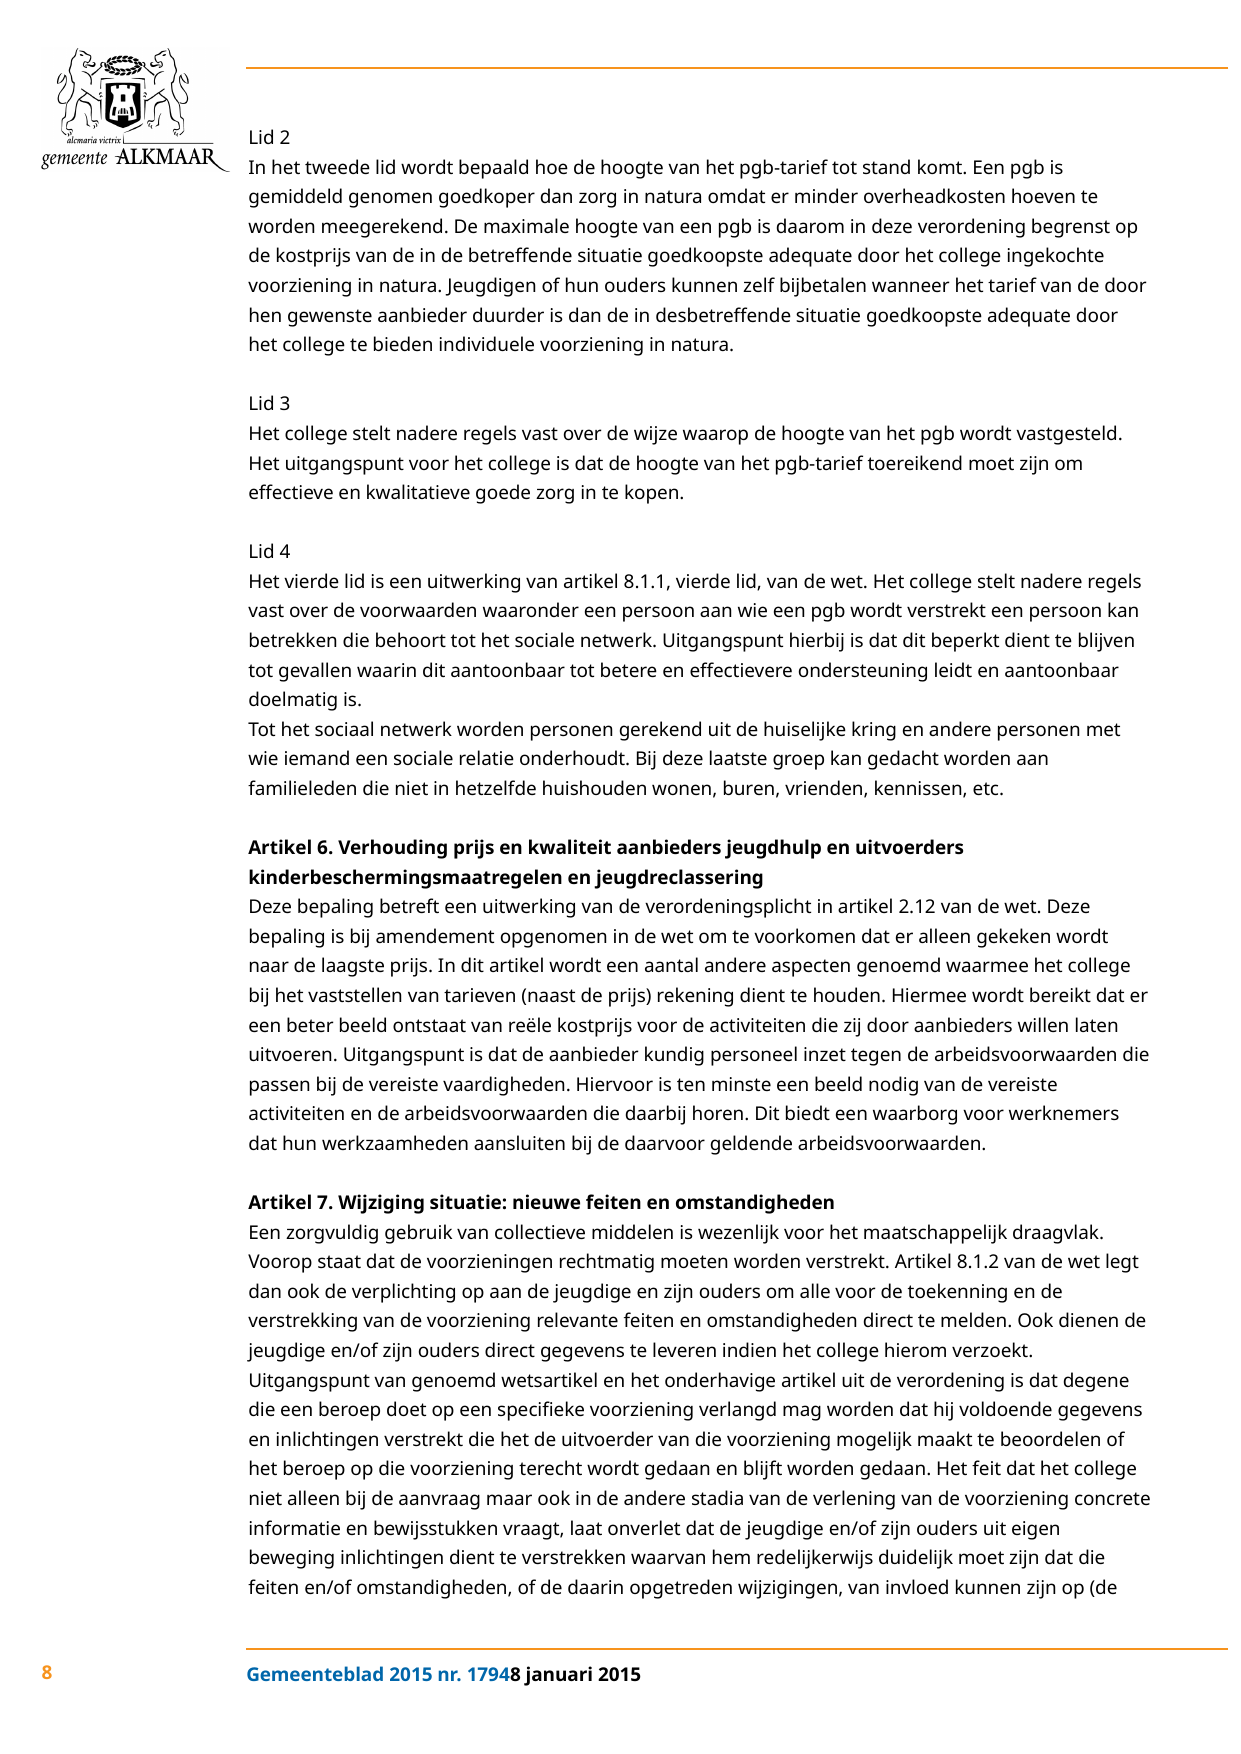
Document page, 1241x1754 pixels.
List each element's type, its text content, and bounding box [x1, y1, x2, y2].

text Een zorgvuldig gebruik van collectieve middelen is wezenlijk voor het maatschappelijk draagvlak. Voorop staat dat de voorzieningen rechtmatig moeten worden verstrekt. Artikel 8.1.2 van de wet legt dan ook de verplichting op aan de jeugdige en zijn ouders om alle voor de toekenning en de verstrekking van de voorziening relevante feiten en omstandigheden direct te melden. Ook dienen de jeugdige en/of zijn ouders direct gegevens te leveren indien het college hierom verzoekt. Uitgangspunt van genoemd wetsartikel en het onderhavige artikel uit de verordening is dat degene die een beroep doet op een specifieke voorziening verlangd mag worden dat hij voldoende gegevens en inlichtingen verstrekt die het de uitvoerder van die voorziening mogelijk maakt te beoordelen of het beroep op die voorziening terecht wordt gedaan en blijft worden gedaan. Het feit dat het college niet alleen bij de aanvraag maar ook in de andere stadia van de verlening van de voorziening concrete informatie en bewijsstukken vraagt, laat onverlet dat de jeugdige en/of zijn ouders uit eigen beweging inlichtingen dient te verstrekken waarvan hem redelijkerwijs duidelijk moet zijn dat die feiten en/of omstandigheden, of de daarin opgetreden wijzigingen, van invloed kunnen zijn op (de [248, 1219, 1152, 1600]
text Het vierde lid is een uitwerking van artikel 8.1.1, vierde lid, van de wet. Het college stelt nadere regels vast over de voorwaarden waaronder een persoon aan wie een pgb wordt verstrekt een persoon kan betrekken die behoort tot het sociale netwerk. Uitgangspunt hierbij is dat dit beperkt dient te blijven tot gevallen waarin dit aantoonbaar tot betere en effectievere ondersteuning leidt en aantoonbaar doelmatig is. [248, 568, 1152, 712]
text Tot het sociaal netwerk worden personen gerekend uit de huiselijke kring en andere personen met wie iemand een sociale relatie onderhoudt. Bij deze laatste groep kan gedacht worden aan familieleden die niet in hetzelfde huishouden wonen, buren, vrienden, kennissen, etc. [248, 716, 1152, 801]
text Deze bepaling betreft een uitwerking van de verordeningsplicht in artikel 2.12 van de wet. Deze bepaling is bij amendement opgenomen in de wet om te voorkomen dat er alleen gekeken wordt naar de laagste prijs. In dit artikel wordt een aantal andere aspecten genoemd waarmee het college bij het vaststellen van tarieven (naast de prijs) rekening dient te houden. Hiermee wordt bereikt dat er een beter beeld ontstaat van reële kostprijs voor de activiteiten die zij door aanbieders willen laten uitvoeren. Uitgangspunt is dat de aanbieder kundig personeel inzet tegen de arbeidsvoorwaarden die passen bij de vereiste vaardigheden. Hiervoor is ten minste een beeld nodig van de vereiste activiteiten en de arbeidsvoorwaarden die daarbij horen. Dit biedt een waarborg voor werknemers dat hun werkzaamheden aansluiten bij de daarvoor geldende arbeidsvoorwaarden. [248, 893, 1152, 1156]
text Lid 3 [248, 391, 1152, 416]
text Artikel 7. Wijziging situatie: nieuwe feiten en omstandigheden [248, 1189, 1152, 1215]
picture [41, 47, 231, 172]
text Het college stelt nadere regels vast over de wijze waarop de hoogte van het pgb wordt vastgesteld. Het uitgangspunt voor het college is dat de hoogte van het pgb-tarief toereikend moet zijn om effectieve en kwalitatieve goede zorg in te kopen. [248, 420, 1152, 505]
text Lid 2 [248, 124, 1152, 150]
text In het tweede lid wordt bepaald hoe de hoogte van het pgb-tarief tot stand komt. Een pgb is gemiddeld genomen goedkoper dan zorg in natura omdat er minder overheadkosten hoeven te worden meegerekend. De maximale hoogte van een pgb is daarom in deze verordening begrenst op de kostprijs van de in de betreffende situatie goedkoopste adequate door het college ingekochte voorziening in natura. Jeugdigen of hun ouders kunnen zelf bijbetalen wanneer het tarief van de door hen gewenste aanbieder duurder is dan de in desbetreffende situatie goedkoopste adequate door het college te bieden individuele voorziening in natura. [248, 154, 1152, 357]
text Artikel 6. Verhouding prijs en kwaliteit aanbieders jeugdhulp en uitvoerders kinderbeschermingsmaatregelen en jeugdreclassering [248, 834, 1152, 890]
text Lid 4 [248, 538, 1152, 564]
